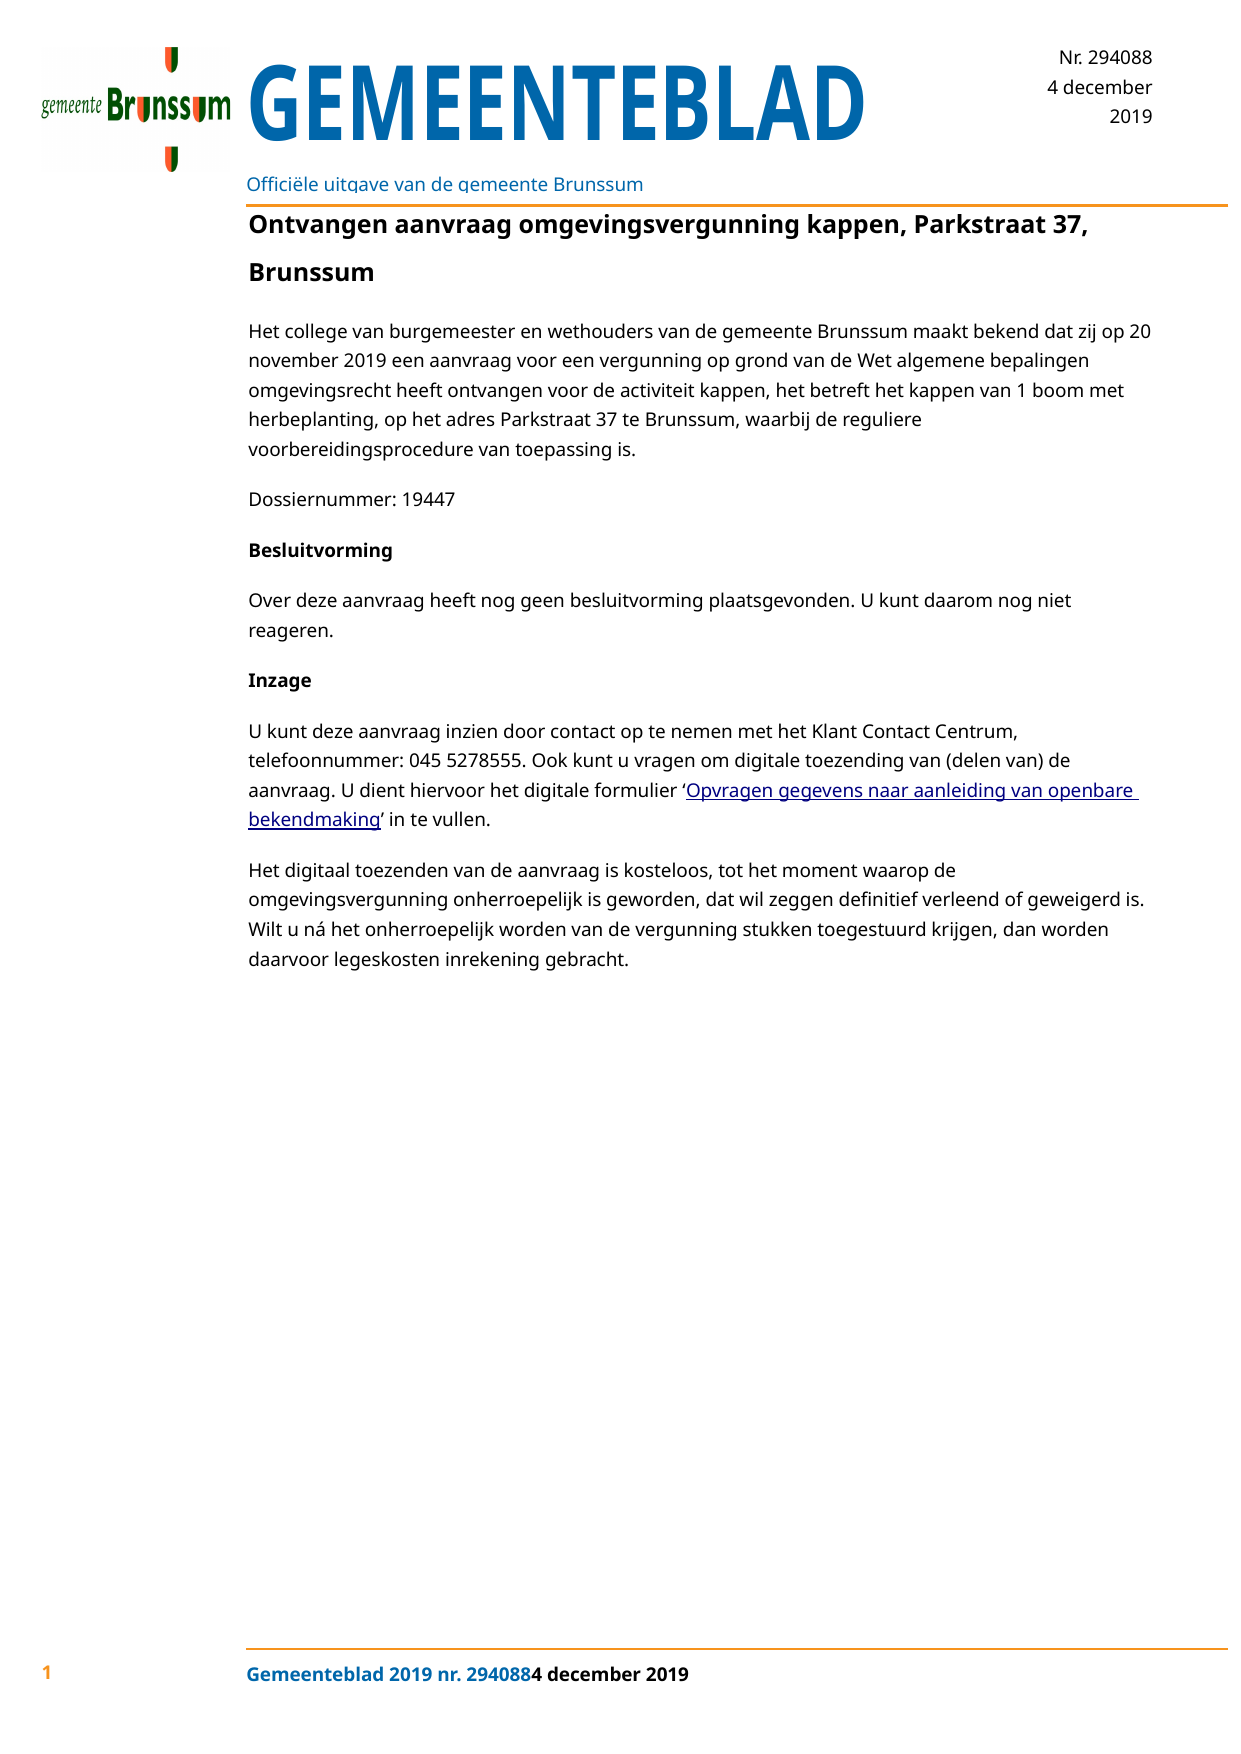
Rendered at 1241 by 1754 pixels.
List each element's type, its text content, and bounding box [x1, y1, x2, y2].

text Het college van burgemeester en wethouders van de gemeente Brunssum maakt bekend dat zij op 20 november 2019 een aanvraag voor een vergunning op grond van de Wet algemene bepalingen omgevingsrecht heeft ontvangen voor de activiteit kappen, het betreft het kappen van 1 boom met herbeplanting, op het adres Parkstraat 37 te Brunssum, waarbij de reguliere voorbereidingsprocedure van toepassing is. [248, 318, 1152, 462]
text Ontvangen aanvraag omgevingsvergunning kappen, Parkstraat 37, Brunssum [248, 207, 1152, 288]
text Inzage [248, 667, 1152, 693]
text Over deze aanvraag heeft nog geen besluitvorming plaatsgevonden. U kunt daarom nog niet reageren. [248, 587, 1152, 643]
picture [41, 47, 231, 172]
text Besluitvorming [248, 537, 1152, 563]
text Dossiernummer: 19447 [248, 487, 1152, 512]
text Het digitaal toezenden van de aanvraag is kosteloos, tot het moment waarop de omgevingsvergunning onherroepelijk is geworden, dat wil zeggen definitief verleend of geweigerd is. Wilt u ná het onherroepelijk worden van de vergunning stukken toegestuurd krijgen, dan worden daarvoor legeskosten inrekening gebracht. [248, 857, 1152, 972]
text U kunt deze aanvraag inzien door contact op te nemen met het Klant Contact Centrum, telefoonnummer: 045 5278555. Ook kunt u vragen om digitale toezending van (delen van) de aanvraag. U dient hiervoor het digitale formulier ‘Opvragen gegevens naar aanleiding van openbare bekendmaking’ in te vullen. [248, 718, 1152, 832]
